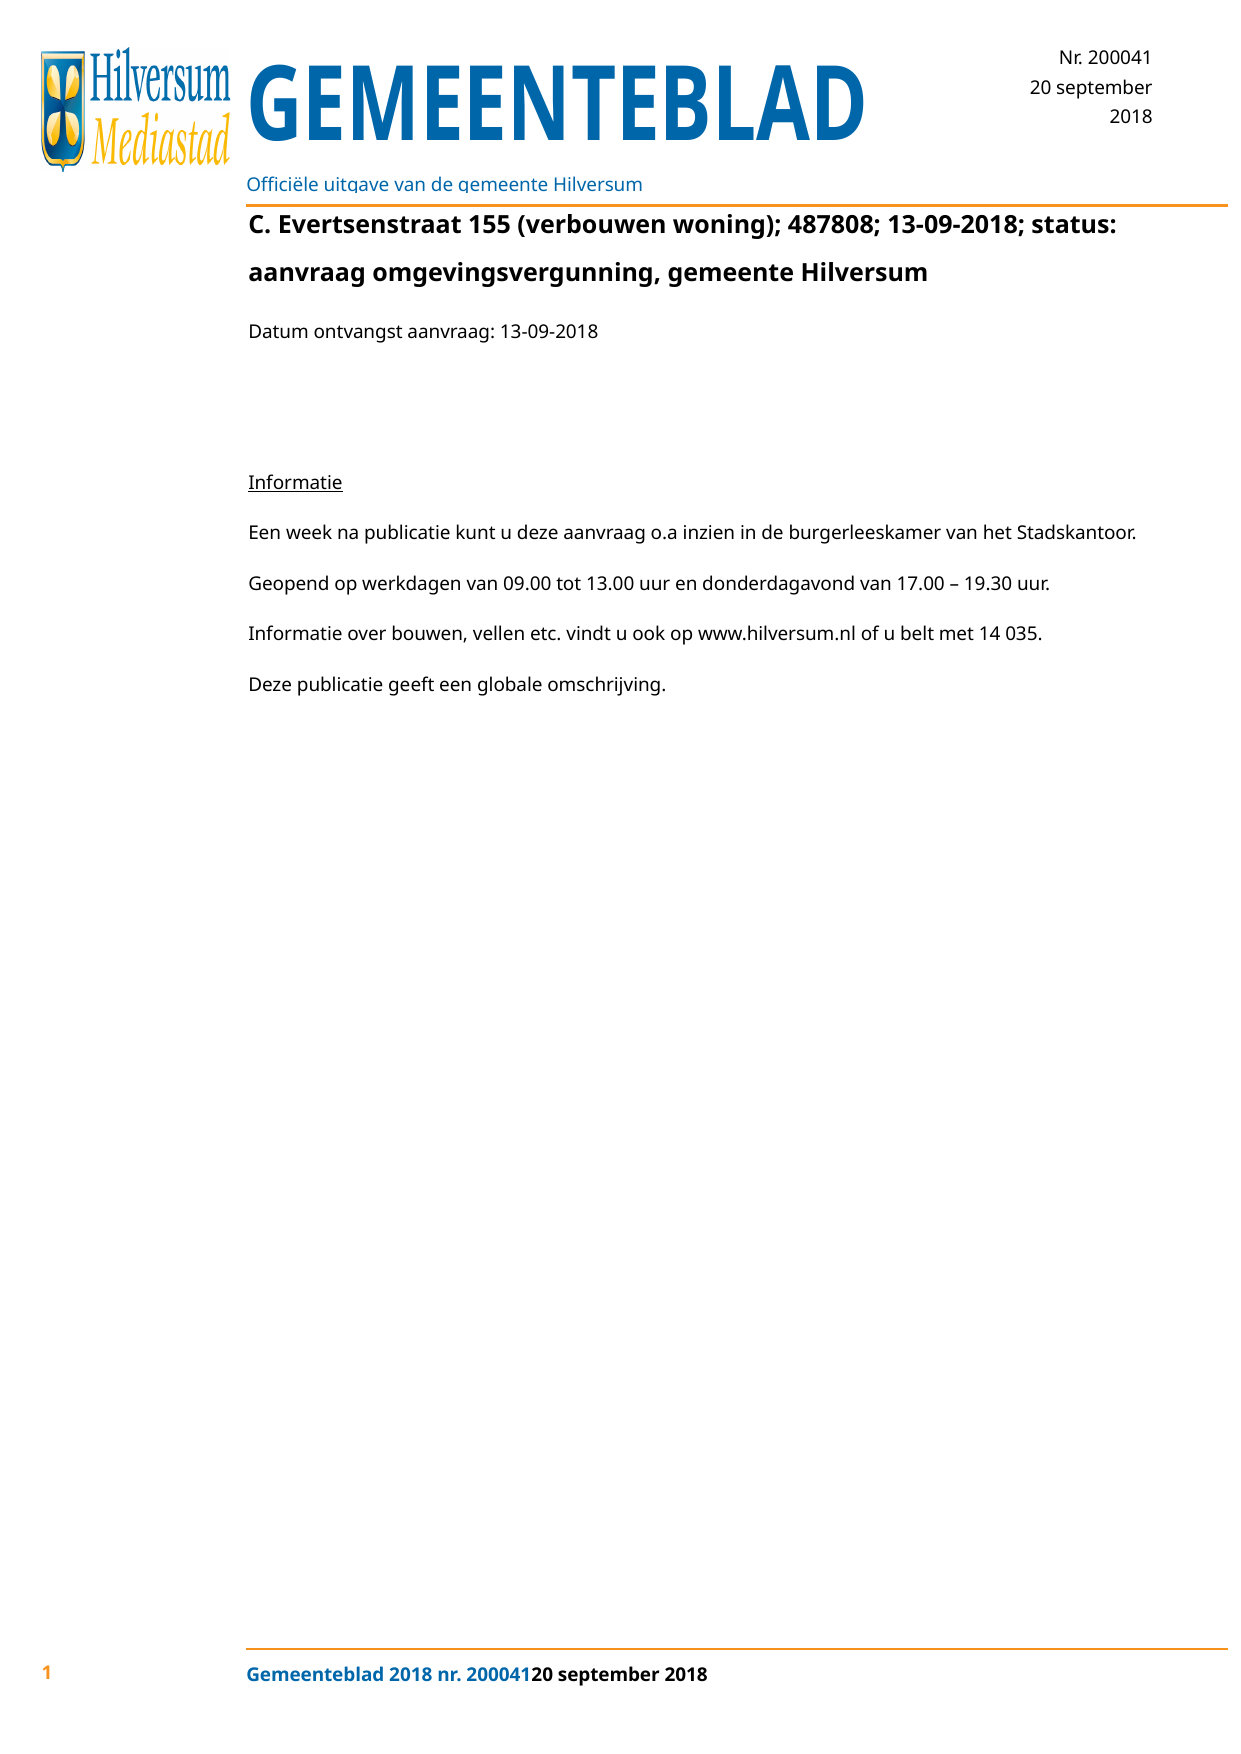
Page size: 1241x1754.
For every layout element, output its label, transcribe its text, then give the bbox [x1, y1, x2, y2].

text Informatie [248, 469, 1152, 495]
text Informatie over bouwen, vellen etc. vindt u ook op www.hilversum.nl of u belt met 14 035. [248, 620, 1152, 646]
picture [41, 47, 231, 172]
text Een week na publicatie kunt u deze aanvraag o.a inzien in de burgerleeskamer van het Stadskantoor. [248, 519, 1152, 545]
text Datum ontvangst aanvraag: 13-09-2018 [248, 318, 1152, 344]
text C. Evertsenstraat 155 (verbouwen woning); 487808; 13-09-2018; status: aanvraag omgevingsvergunning, gemeente Hilversum [248, 207, 1152, 288]
text Deze publicatie geeft een globale omschrijving. [248, 671, 1152, 697]
text Geopend op werkdagen van 09.00 tot 13.00 uur en donderdagavond van 17.00 – 19.30 uur. [248, 570, 1152, 596]
